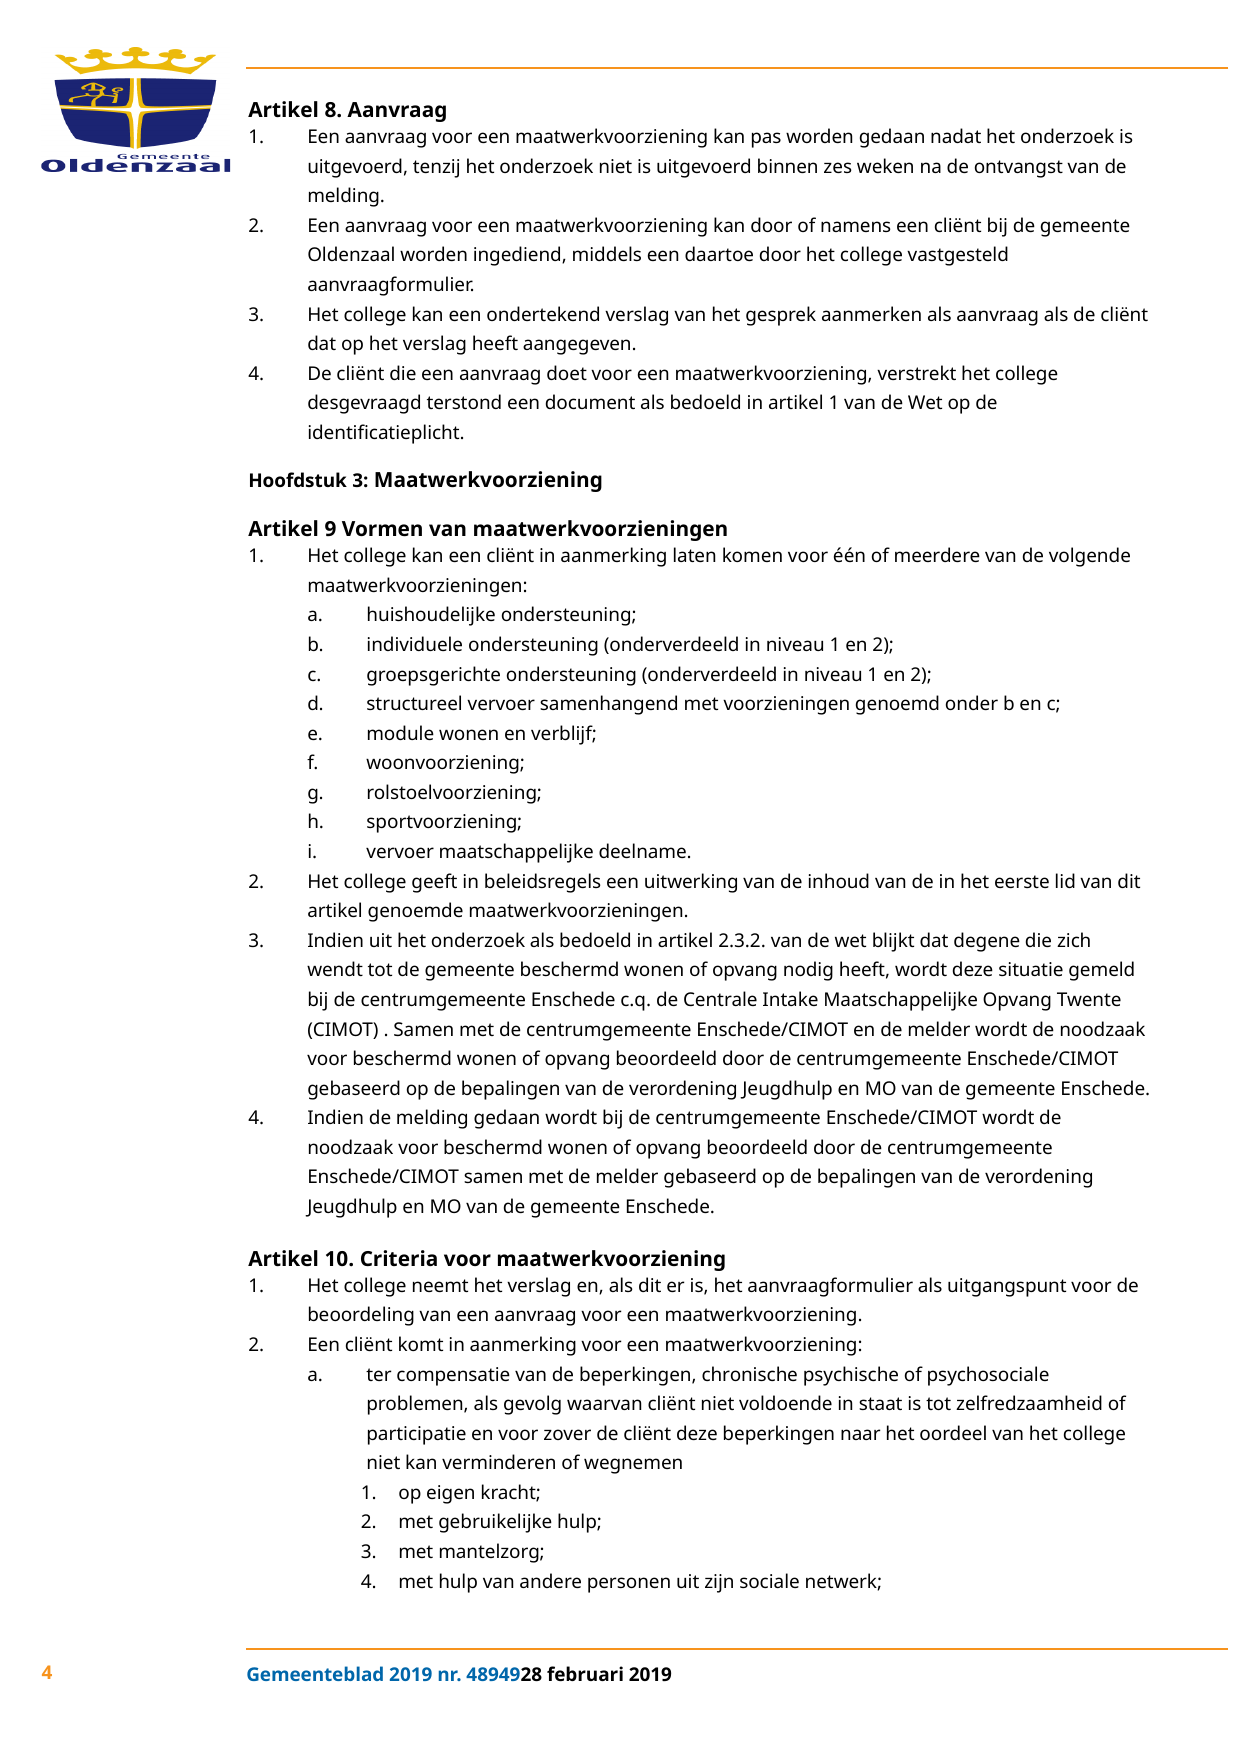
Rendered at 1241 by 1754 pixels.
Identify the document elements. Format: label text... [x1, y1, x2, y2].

list Het college neemt het verslag en, als dit er is, het aanvraagformulier als uitgangspunt voor de beoordeling van een aanvraag voor een maatwerkvoorziening. [248, 1272, 1152, 1327]
list met mantelzorg; [361, 1538, 1152, 1564]
picture [41, 47, 231, 172]
list structureel vervoer samenhangend met voorzieningen genoemd onder b en c; [307, 690, 1152, 716]
list module wonen en verblijf; [307, 720, 1152, 746]
list Een cliënt komt in aanmerking voor een maatwerkvoorziening: [248, 1331, 1152, 1357]
list groepsgerichte ondersteuning (onderverdeeld in niveau 1 en 2); [307, 661, 1152, 686]
list met hulp van andere personen uit zijn sociale netwerk; [361, 1568, 1152, 1594]
list Het college geeft in beleidsregels een uitwerking van de inhoud van de in het eerste lid van dit artikel genoemde maatwerkvoorzieningen. [248, 868, 1152, 923]
text Artikel 10. Criteria voor maatwerkvoorziening [248, 1244, 1152, 1272]
list huishoudelijke ondersteuning; [307, 602, 1152, 627]
list Indien de melding gedaan wordt bij de centrumgemeente Enschede/CIMOT wordt de noodzaak voor beschermd wonen of opvang beoordeeld door de centrumgemeente Enschede/CIMOT samen met de melder gebaseerd op de bepalingen van de verordening Jeugdhulp en MO van de gemeente Enschede. [248, 1104, 1152, 1219]
list Het college kan een ondertekend verslag van het gesprek aanmerken als aanvraag als de cliënt dat op het verslag heeft aangegeven. [248, 301, 1152, 356]
list rolstoelvoorziening; [307, 779, 1152, 805]
list Een aanvraag voor een maatwerkvoorziening kan pas worden gedaan nadat het onderzoek is uitgevoerd, tenzij het onderzoek niet is uitgevoerd binnen zes weken na de ontvangst van de melding. [248, 123, 1152, 208]
list met gebruikelijke hulp; [361, 1509, 1152, 1534]
list sportvoorziening; [307, 809, 1152, 834]
text Artikel 9 Vormen van maatwerkvoorzieningen [248, 514, 1152, 542]
list De cliënt die een aanvraag doet voor een maatwerkvoorziening, verstrekt het college desgevraagd terstond een document als bedoeld in artikel 1 van de Wet op de identificatieplicht. [248, 360, 1152, 445]
text Artikel 8. Aanvraag [248, 95, 1152, 123]
list ter compensatie van de beperkingen, chronische psychische of psychosociale problemen, als gevolg waarvan cliënt niet voldoende in staat is tot zelfredzaamheid of participatie en voor zover de cliënt deze beperkingen naar het oordeel van het college niet kan verminderen of wegnemen [307, 1361, 1152, 1475]
list Indien uit het onderzoek als bedoeld in artikel 2.3.2. van de wet blijkt dat degene die zich wendt tot de gemeente beschermd wonen of opvang nodig heeft, wordt deze situatie gemeld bij de centrumgemeente Enschede c.q. de Centrale Intake Maatschappelijke Opvang Twente (CIMOT) . Samen met de centrumgemeente Enschede/CIMOT en de melder wordt de noodzaak voor beschermd wonen of opvang beoordeeld door de centrumgemeente Enschede/CIMOT gebaseerd op de bepalingen van de verordening Jeugdhulp en MO van de gemeente Enschede. [248, 927, 1152, 1101]
list individuele ondersteuning (onderverdeeld in niveau 1 en 2); [307, 631, 1152, 657]
list Een aanvraag voor een maatwerkvoorziening kan door of namens een cliënt bij de gemeente Oldenzaal worden ingediend, middels een daartoe door het college vastgesteld aanvraagformulier. [248, 212, 1152, 297]
list op eigen kracht; [361, 1479, 1152, 1505]
list woonvoorziening; [307, 749, 1152, 775]
text Hoofdstuk 3: Maatwerkvoorziening [248, 465, 1152, 493]
list Het college kan een cliënt in aanmerking laten komen voor één of meerdere van de volgende maatwerkvoorzieningen: [248, 542, 1152, 598]
list vervoer maatschappelijke deelname. [307, 838, 1152, 864]
